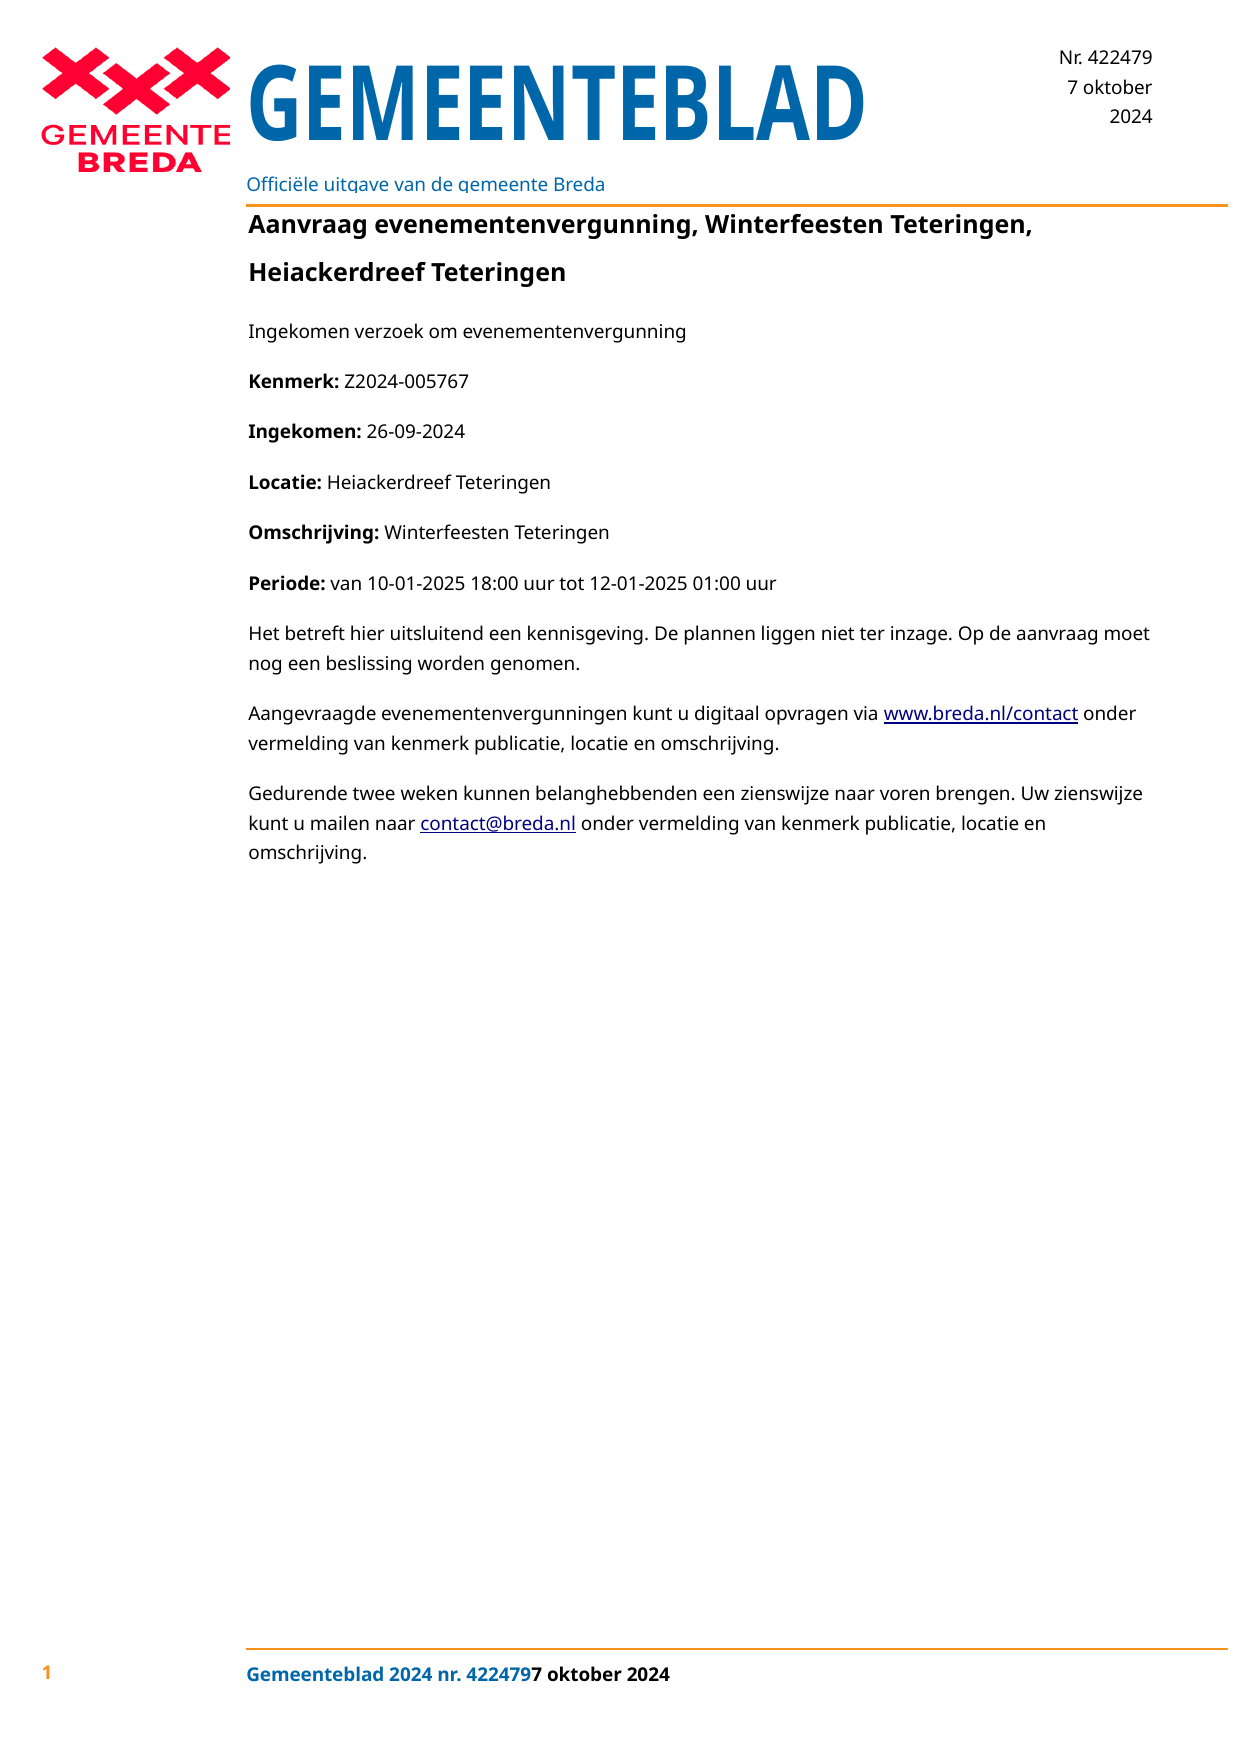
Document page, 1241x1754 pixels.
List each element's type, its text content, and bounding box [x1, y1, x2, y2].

text Omschrijving: Winterfeesten Teteringen [248, 519, 1152, 545]
text Locatie: Heiackerdreef Teteringen [248, 469, 1152, 495]
text Aangevraagde evenementenvergunningen kunt u digitaal opvragen via www.breda.nl/contact onder vermelding van kenmerk publicatie, locatie en omschrijving. [248, 700, 1152, 756]
text Aanvraag evenementenvergunning, Winterfeesten Teteringen, Heiackerdreef Teteringen [248, 207, 1152, 288]
text Ingekomen: 26-09-2024 [248, 419, 1152, 444]
text Kenmerk: Z2024-005767 [248, 368, 1152, 394]
text Periode: van 10-01-2025 18:00 uur tot 12-01-2025 01:00 uur [248, 570, 1152, 596]
text Ingekomen verzoek om evenementenvergunning [248, 318, 1152, 344]
text Gedurende twee weken kunnen belanghebbenden een zienswijze naar voren brengen. Uw zienswijze kunt u mailen naar contact@breda.nl onder vermelding van kenmerk publicatie, locatie en omschrijving. [248, 780, 1152, 865]
text Het betreft hier uitsluitend een kennisgeving. De plannen liggen niet ter inzage. Op de aanvraag moet nog een beslissing worden genomen. [248, 620, 1152, 676]
picture [41, 47, 231, 172]
